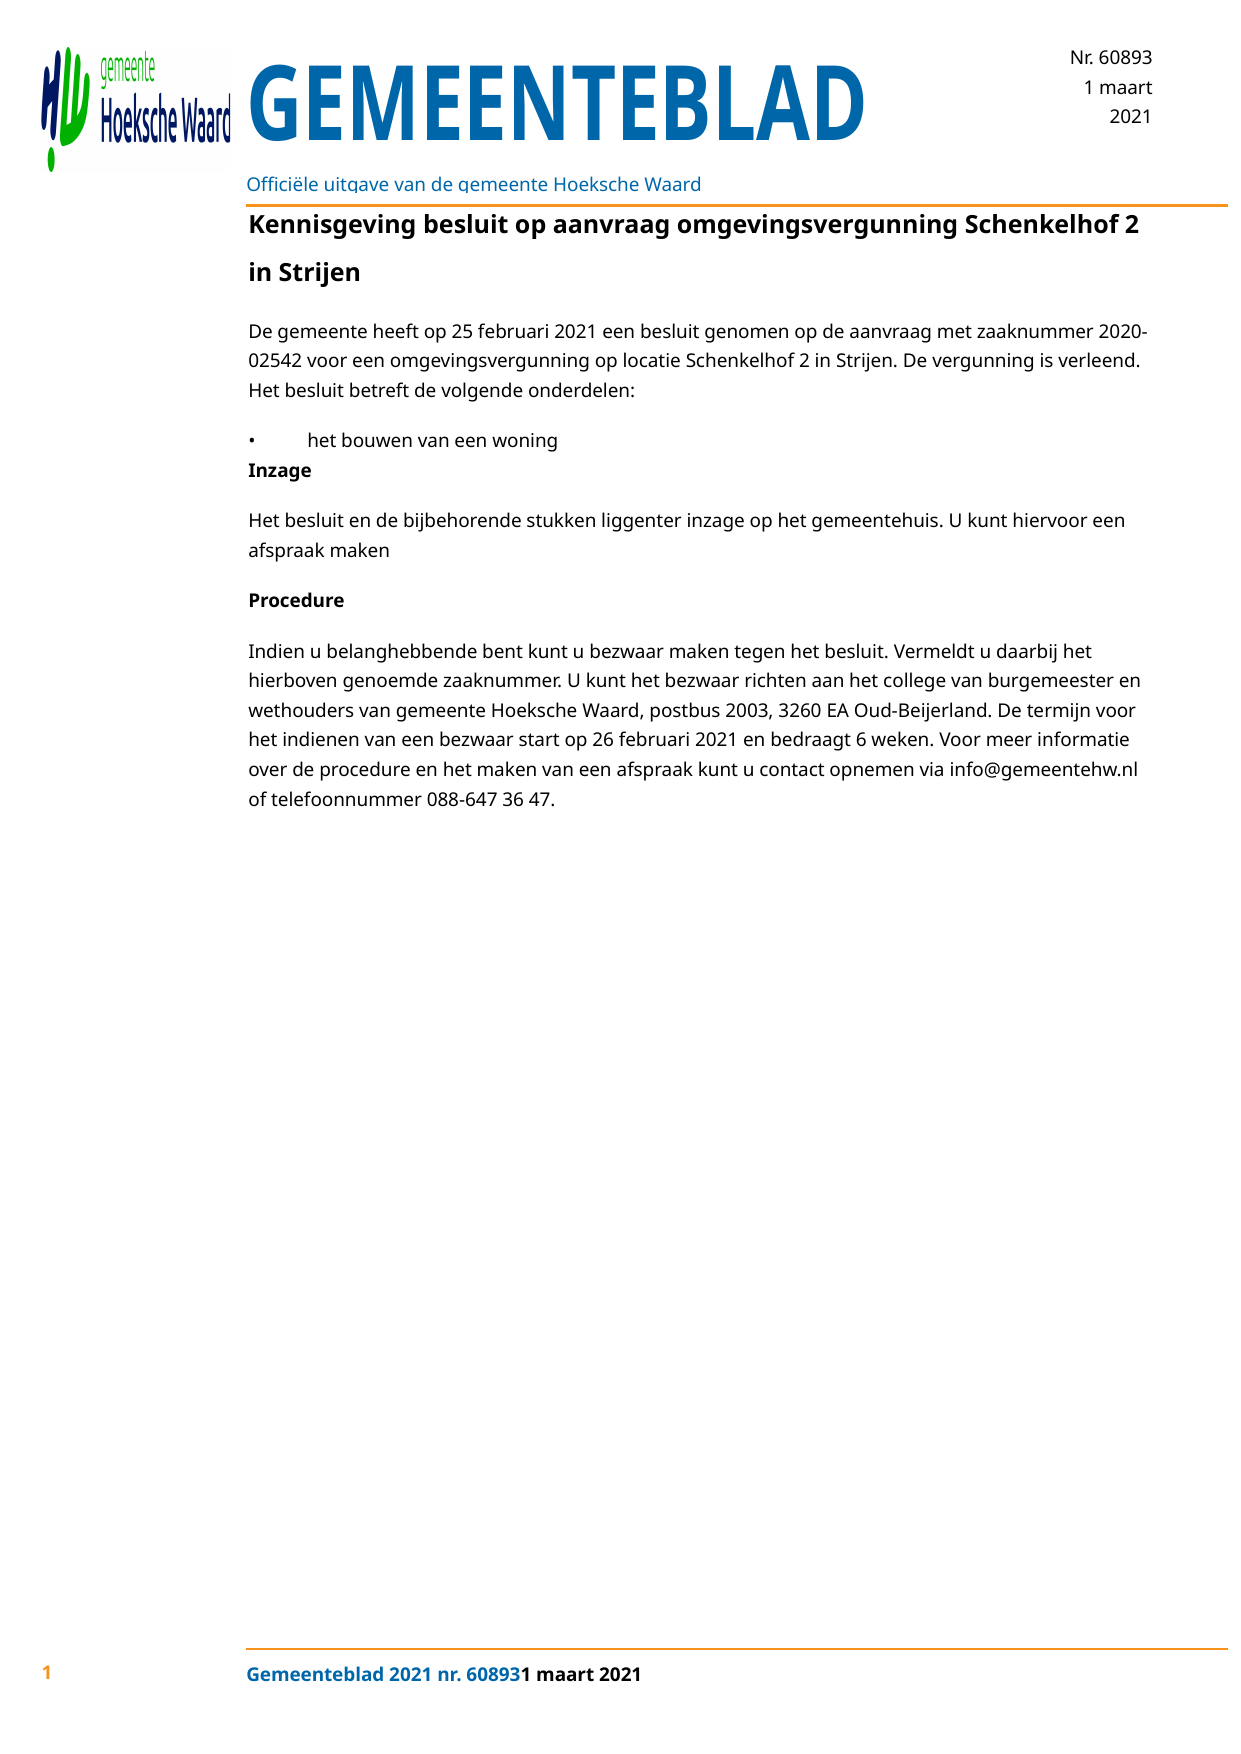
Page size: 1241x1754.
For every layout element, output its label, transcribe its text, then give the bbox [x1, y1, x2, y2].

text Het besluit en de bijbehorende stukken liggenter inzage op het gemeentehuis. U kunt hiervoor een afspraak maken [248, 507, 1152, 563]
text Indien u belanghebbende bent kunt u bezwaar maken tegen het besluit. Vermeldt u daarbij het hierboven genoemde zaaknummer. U kunt het bezwaar richten aan het college van burgemeester en wethouders van gemeente Hoeksche Waard, postbus 2003, 3260 EA Oud-Beijerland. De termijn voor het indienen van een bezwaar start op 26 februari 2021 en bedraagt 6 weken. Voor meer informatie over de procedure en het maken van een afspraak kunt u contact opnemen via info@gemeentehw.nl of telefoonnummer 088-647 36 47. [248, 638, 1152, 812]
list het bouwen van een woning [248, 427, 1152, 453]
text Procedure [248, 587, 1152, 613]
text Inzage [248, 457, 1152, 483]
text Kennisgeving besluit op aanvraag omgevingsvergunning Schenkelhof 2 in Strijen [248, 207, 1152, 288]
picture [41, 47, 231, 172]
text De gemeente heeft op 25 februari 2021 een besluit genomen op de aanvraag met zaaknummer 2020-02542 voor een omgevingsvergunning op locatie Schenkelhof 2 in Strijen. De vergunning is verleend. Het besluit betreft de volgende onderdelen: [248, 318, 1152, 403]
